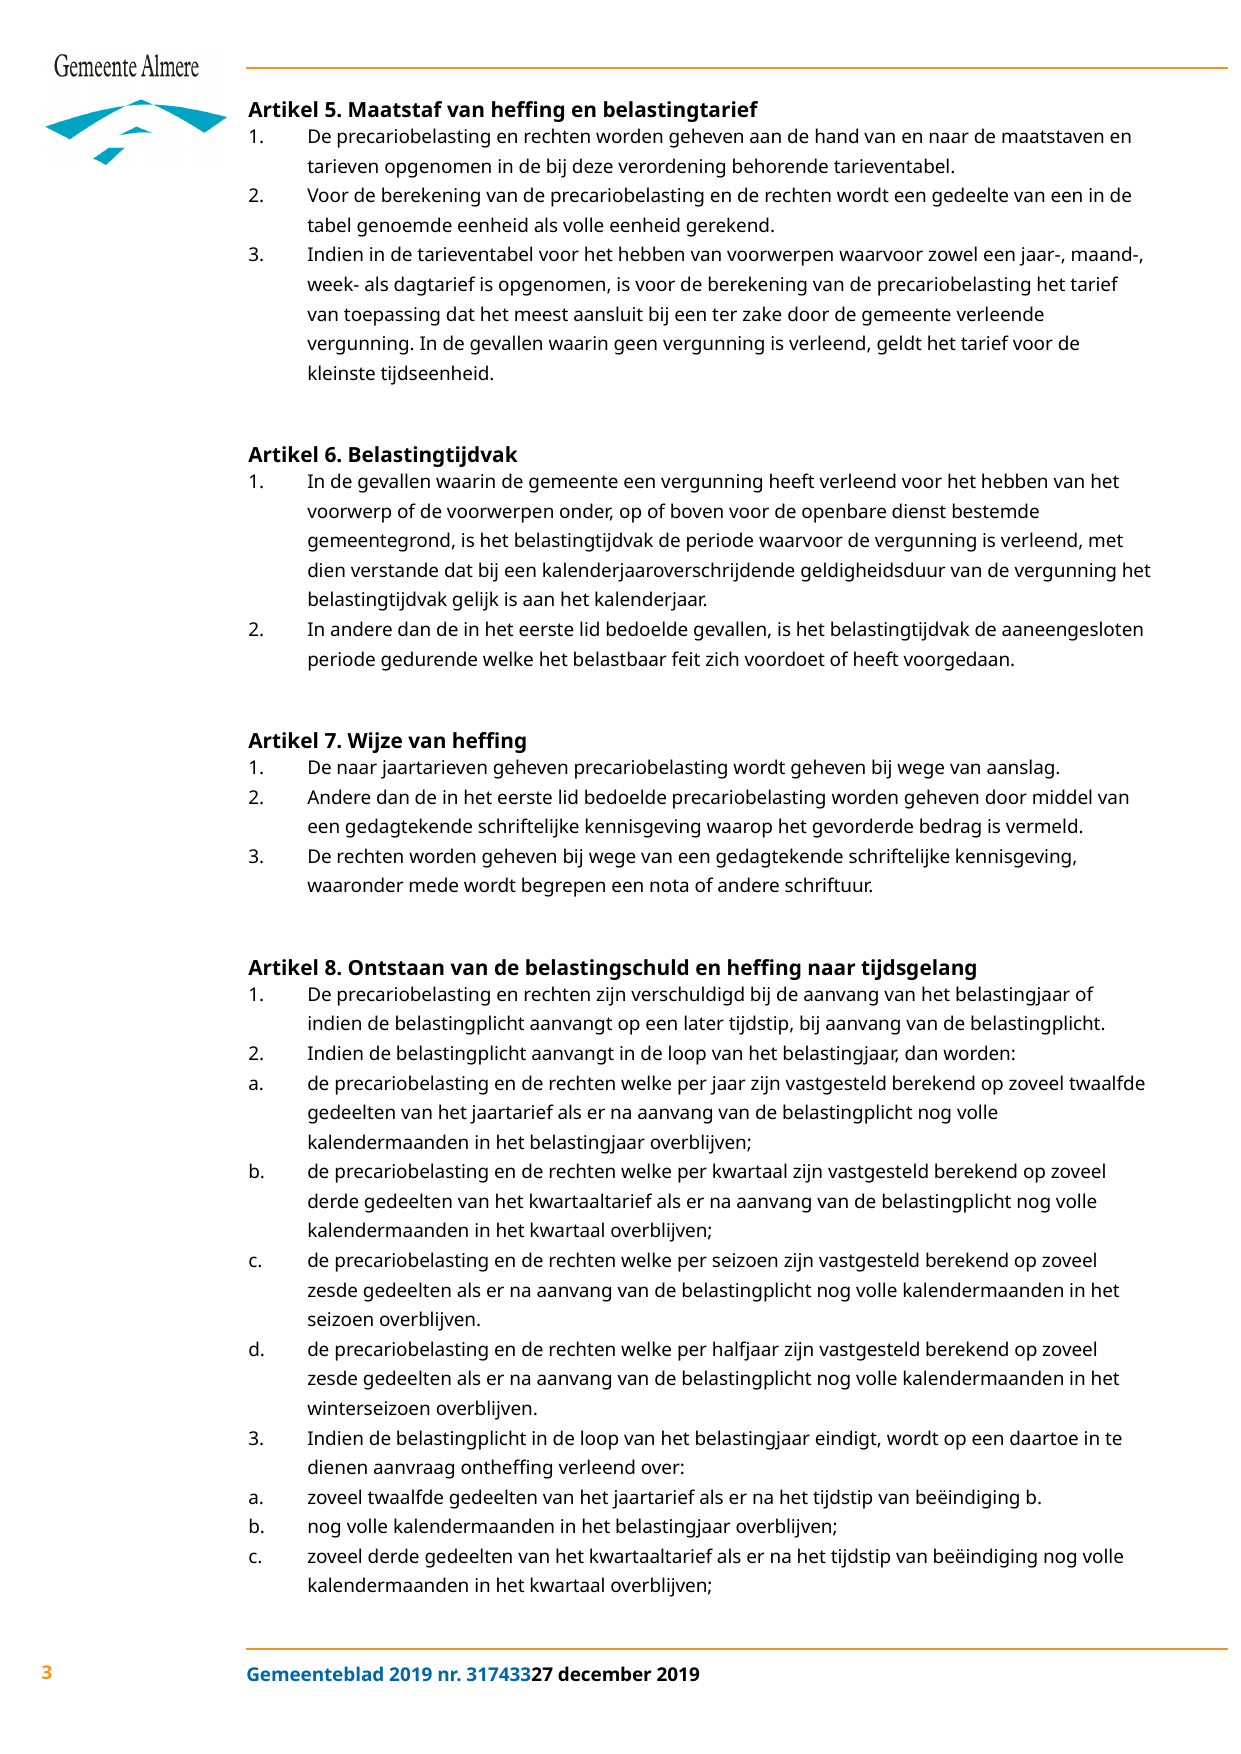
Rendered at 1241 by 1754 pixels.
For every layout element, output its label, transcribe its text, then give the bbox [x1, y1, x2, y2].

list De rechten worden geheven bij wege van een gedagtekende schriftelijke kennisgeving, waaronder mede wordt begrepen een nota of andere schriftuur. [248, 843, 1152, 898]
list de precariobelasting en de rechten welke per seizoen zijn vastgesteld berekend op zoveel zesde gedeelten als er na aanvang van de belastingplicht nog volle kalendermaanden in het seizoen overblijven. [248, 1247, 1152, 1332]
picture [41, 47, 231, 172]
text Artikel 6. Belastingtijdvak [248, 440, 1152, 468]
list zoveel twaalfde gedeelten van het jaartarief als er na het tijdstip van beëindiging b. [248, 1484, 1152, 1510]
list Indien in de tarieventabel voor het hebben van voorwerpen waarvoor zowel een jaar-, maand-, week- als dagtarief is opgenomen, is voor de berekening van de precariobelasting het tarief van toepassing dat het meest aansluit bij een ter zake door de gemeente verleende vergunning. In de gevallen waarin geen vergunning is verleend, geldt het tarief voor de kleinste tijdseenheid. [248, 242, 1152, 386]
list In de gevallen waarin de gemeente een vergunning heeft verleend voor het hebben van het voorwerp of de voorwerpen onder, op of boven voor de openbare dienst bestemde gemeentegrond, is het belastingtijdvak de periode waarvoor de vergunning is verleend, met dien verstande dat bij een kalenderjaaroverschrijdende geldigheidsduur van de vergunning het belastingtijdvak gelijk is aan het kalenderjaar. [248, 468, 1152, 612]
list De naar jaartarieven geheven precariobelasting wordt geheven bij wege van aanslag. [248, 754, 1152, 780]
list Voor de berekening van de precariobelasting en de rechten wordt een gedeelte van een in de tabel genoemde eenheid als volle eenheid gerekend. [248, 182, 1152, 238]
list Indien de belastingplicht aanvangt in de loop van het belastingjaar, dan worden: [248, 1040, 1152, 1066]
list de precariobelasting en de rechten welke per halfjaar zijn vastgesteld berekend op zoveel zesde gedeelten als er na aanvang van de belastingplicht nog volle kalendermaanden in het winterseizoen overblijven. [248, 1336, 1152, 1421]
text Artikel 8. Ontstaan van de belastingschuld en heffing naar tijdsgelang [248, 953, 1152, 981]
list In andere dan de in het eerste lid bedoelde gevallen, is het belastingtijdvak de aaneengesloten periode gedurende welke het belastbaar feit zich voordoet of heeft voorgedaan. [248, 616, 1152, 672]
text Artikel 7. Wijze van heffing [248, 726, 1152, 754]
list De precariobelasting en rechten zijn verschuldigd bij de aanvang van het belastingjaar of indien de belastingplicht aanvangt op een later tijdstip, bij aanvang van de belastingplicht. [248, 981, 1152, 1036]
text Artikel 5. Maatstaf van heffing en belastingtarief [248, 95, 1152, 123]
list Indien de belastingplicht in de loop van het belastingjaar eindigt, wordt op een daartoe in te dienen aanvraag ontheffing verleend over: [248, 1425, 1152, 1480]
list Andere dan de in het eerste lid bedoelde precariobelasting worden geheven door middel van een gedagtekende schriftelijke kennisgeving waarop het gevorderde bedrag is vermeld. [248, 784, 1152, 839]
list de precariobelasting en de rechten welke per jaar zijn vastgesteld berekend op zoveel twaalfde gedeelten van het jaartarief als er na aanvang van de belastingplicht nog volle kalendermaanden in het belastingjaar overblijven; [248, 1070, 1152, 1155]
list nog volle kalendermaanden in het belastingjaar overblijven; [248, 1513, 1152, 1539]
list de precariobelasting en de rechten welke per kwartaal zijn vastgesteld berekend op zoveel derde gedeelten van het kwartaaltarief als er na aanvang van de belastingplicht nog volle kalendermaanden in het kwartaal overblijven; [248, 1158, 1152, 1243]
list De precariobelasting en rechten worden geheven aan de hand van en naar de maatstaven en tarieven opgenomen in de bij deze verordening behorende tarieventabel. [248, 123, 1152, 178]
list zoveel derde gedeelten van het kwartaaltarief als er na het tijdstip van beëindiging nog volle kalendermaanden in het kwartaal overblijven; [248, 1543, 1152, 1598]
